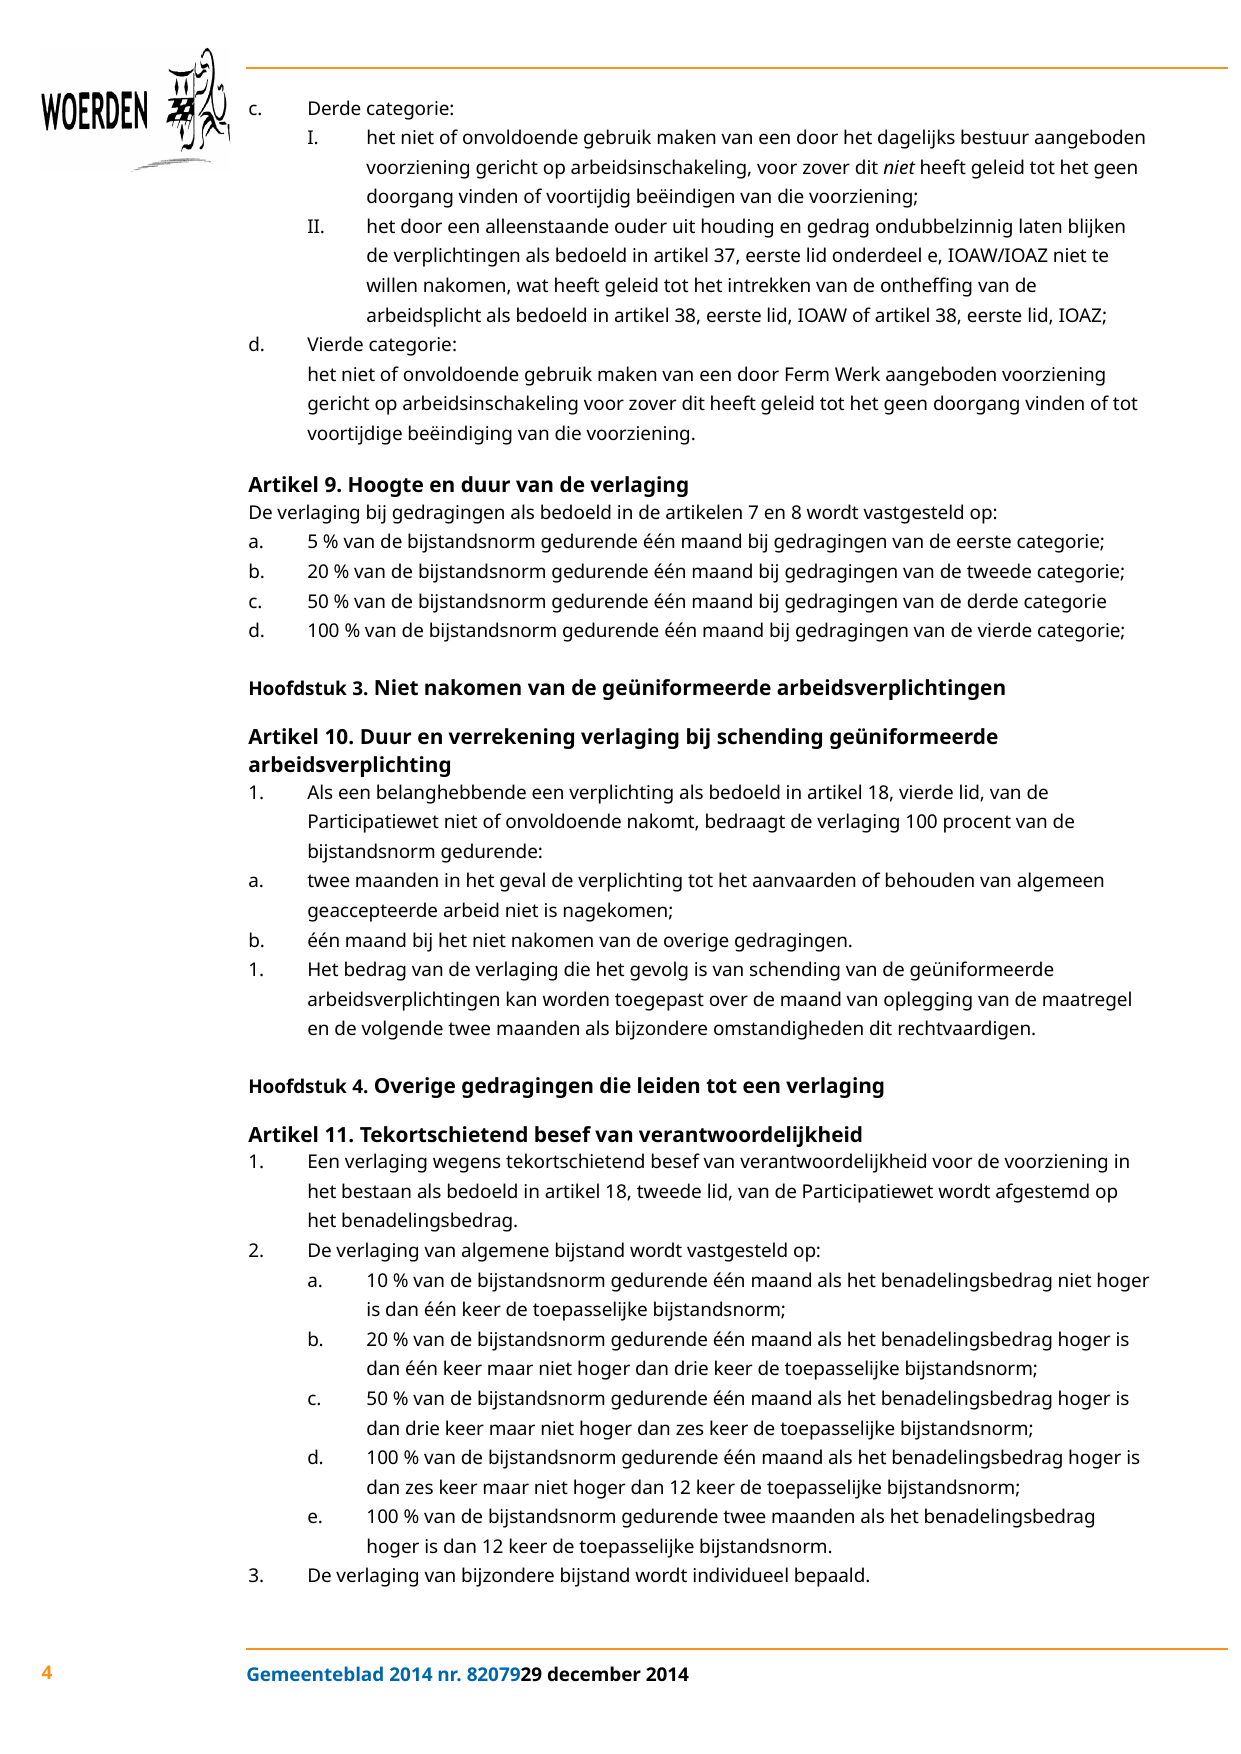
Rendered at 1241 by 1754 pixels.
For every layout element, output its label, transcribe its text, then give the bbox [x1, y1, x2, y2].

list twee maanden in het geval de verplichting tot het aanvaarden of behouden van algemeen geaccepteerde arbeid niet is nagekomen; [248, 868, 1152, 923]
text Artikel 11. Tekortschietend besef van verantwoordelijkheid [248, 1120, 1152, 1148]
list 50 % van de bijstandsnorm gedurende één maand bij gedragingen van de derde categorie [248, 588, 1152, 613]
list één maand bij het niet nakomen van de overige gedragingen. [248, 927, 1152, 952]
list het niet of onvoldoende gebruik maken van een door het dagelijks bestuur aangeboden voorziening gericht op arbeidsinschakeling, voor zover dit niet heeft geleid tot het geen doorgang vinden of voortijdig beëindigen van die voorziening; [307, 124, 1152, 209]
list het door een alleenstaande ouder uit houding en gedrag ondubbelzinnig laten blijken de verplichtingen als bedoeld in artikel 37, eerste lid onderdeel e, IOAW/IOAZ niet te willen nakomen, wat heeft geleid tot het intrekken van de ontheffing van de arbeidsplicht als bedoeld in artikel 38, eerste lid, IOAW of artikel 38, eerste lid, IOAZ; [307, 213, 1152, 328]
list De verlaging van algemene bijstand wordt vastgesteld op: [248, 1237, 1152, 1263]
list Het bedrag van de verlaging die het gevolg is van schending van de geüniformeerde arbeidsverplichtingen kan worden toegepast over de maand van oplegging van de maatregel en de volgende twee maanden als bijzondere omstandigheden dit rechtvaardigen. [248, 956, 1152, 1041]
list het niet of onvoldoende gebruik maken van een door Ferm Werk aangeboden voorziening gericht op arbeidsinschakeling voor zover dit heeft geleid tot het geen doorgang vinden of tot voortijdige beëindiging van die voorziening. [248, 361, 1152, 446]
list 5 % van de bijstandsnorm gedurende één maand bij gedragingen van de eerste categorie; [248, 529, 1152, 554]
list 20 % van de bijstandsnorm gedurende één maand als het benadelingsbedrag hoger is dan één keer maar niet hoger dan drie keer de toepasselijke bijstandsnorm; [307, 1326, 1152, 1381]
list 100 % van de bijstandsnorm gedurende twee maanden als het benadelingsbedrag hoger is dan 12 keer de toepasselijke bijstandsnorm. [307, 1503, 1152, 1559]
text Hoofdstuk 3. Niet nakomen van de geüniformeerde arbeidsverplichtingen [248, 673, 1152, 701]
list Als een belanghebbende een verplichting als bedoeld in artikel 18, vierde lid, van de Participatiewet niet of onvoldoende nakomt, bedraagt de verlaging 100 procent van de bijstandsnorm gedurende: [248, 779, 1152, 864]
list 100 % van de bijstandsnorm gedurende één maand als het benadelingsbedrag hoger is dan zes keer maar niet hoger dan 12 keer de toepasselijke bijstandsnorm; [307, 1444, 1152, 1500]
list Derde categorie: [248, 95, 1152, 121]
list Vierde categorie: [248, 331, 1152, 357]
list 100 % van de bijstandsnorm gedurende één maand bij gedragingen van de vierde categorie; [248, 617, 1152, 643]
picture [41, 47, 231, 172]
text De verlaging bij gedragingen als bedoeld in de artikelen 7 en 8 wordt vastgesteld op: [248, 499, 1152, 525]
list 50 % van de bijstandsnorm gedurende één maand als het benadelingsbedrag hoger is dan drie keer maar niet hoger dan zes keer de toepasselijke bijstandsnorm; [307, 1385, 1152, 1441]
list 10 % van de bijstandsnorm gedurende één maand als het benadelingsbedrag niet hoger is dan één keer de toepasselijke bijstandsnorm; [307, 1267, 1152, 1322]
text Artikel 9. Hoogte en duur van de verlaging [248, 471, 1152, 499]
list 20 % van de bijstandsnorm gedurende één maand bij gedragingen van de tweede categorie; [248, 558, 1152, 584]
text Hoofdstuk 4. Overige gedragingen die leiden tot een verlaging [248, 1071, 1152, 1099]
list Een verlaging wegens tekortschietend besef van verantwoordelijkheid voor de voorziening in het bestaan als bedoeld in artikel 18, tweede lid, van de Participatiewet wordt afgestemd op het benadelingsbedrag. [248, 1148, 1152, 1233]
text Artikel 10. Duur en verrekening verlaging bij schending geüniformeerde arbeidsverplichting [248, 722, 1152, 779]
list De verlaging van bijzondere bijstand wordt individueel bepaald. [248, 1563, 1152, 1588]
